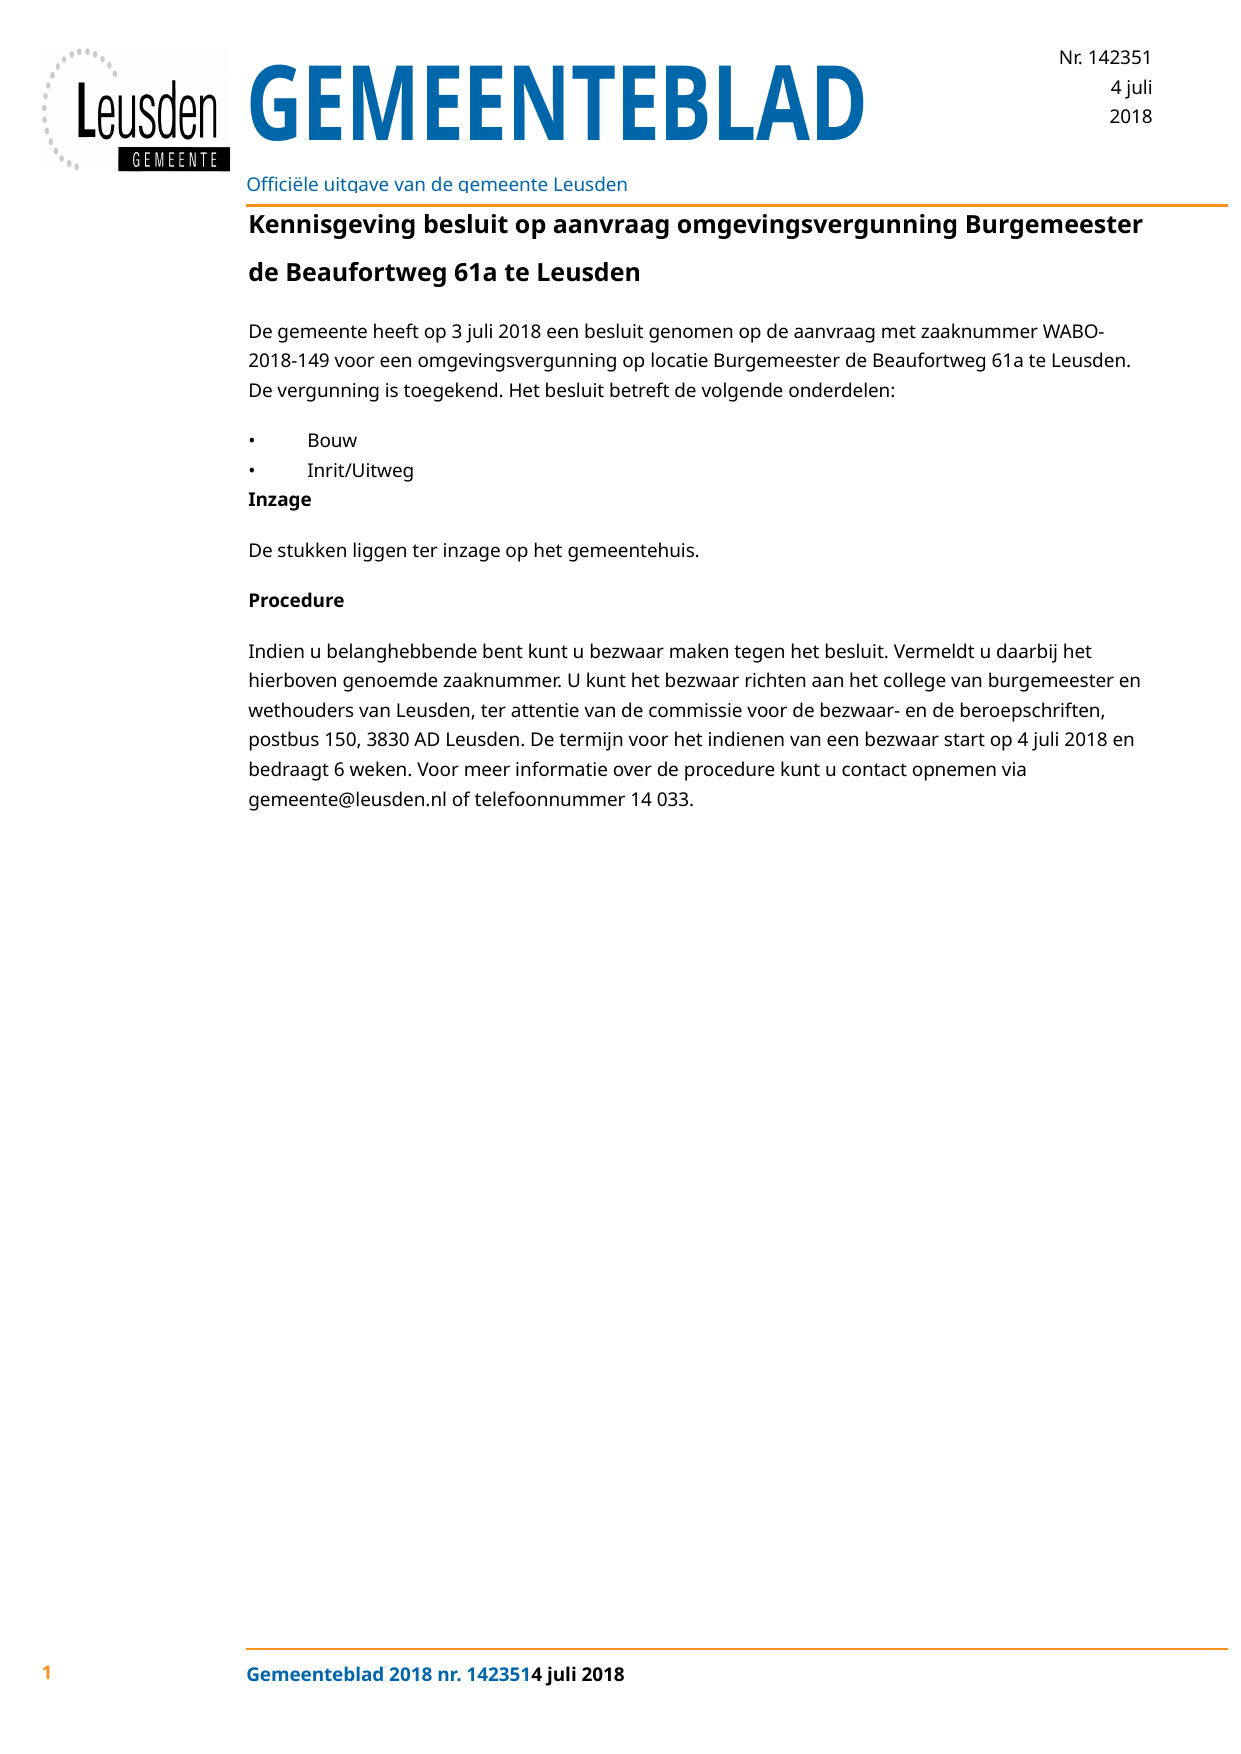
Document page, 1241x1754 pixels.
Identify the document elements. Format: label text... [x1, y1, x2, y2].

text Inzage [248, 487, 1152, 512]
text De gemeente heeft op 3 juli 2018 een besluit genomen op de aanvraag met zaaknummer WABO-2018-149 voor een omgevingsvergunning op locatie Burgemeester de Beaufortweg 61a te Leusden. De vergunning is toegekend. Het besluit betreft de volgende onderdelen: [248, 318, 1152, 403]
list Inrit/Uitweg [248, 457, 1152, 483]
text De stukken liggen ter inzage op het gemeentehuis. [248, 537, 1152, 563]
text Indien u belanghebbende bent kunt u bezwaar maken tegen het besluit. Vermeldt u daarbij het hierboven genoemde zaaknummer. U kunt het bezwaar richten aan het college van burgemeester en wethouders van Leusden, ter attentie van de commissie voor de bezwaar- en de beroepschriften, postbus 150, 3830 AD Leusden. De termijn voor het indienen van een bezwaar start op 4 juli 2018 en bedraagt 6 weken. Voor meer informatie over de procedure kunt u contact opnemen via gemeente@leusden.nl of telefoonnummer 14 033. [248, 638, 1152, 812]
list Bouw [248, 427, 1152, 453]
text Procedure [248, 587, 1152, 613]
picture [41, 47, 231, 172]
text Kennisgeving besluit op aanvraag omgevingsvergunning Burgemeester de Beaufortweg 61a te Leusden [248, 207, 1152, 288]
